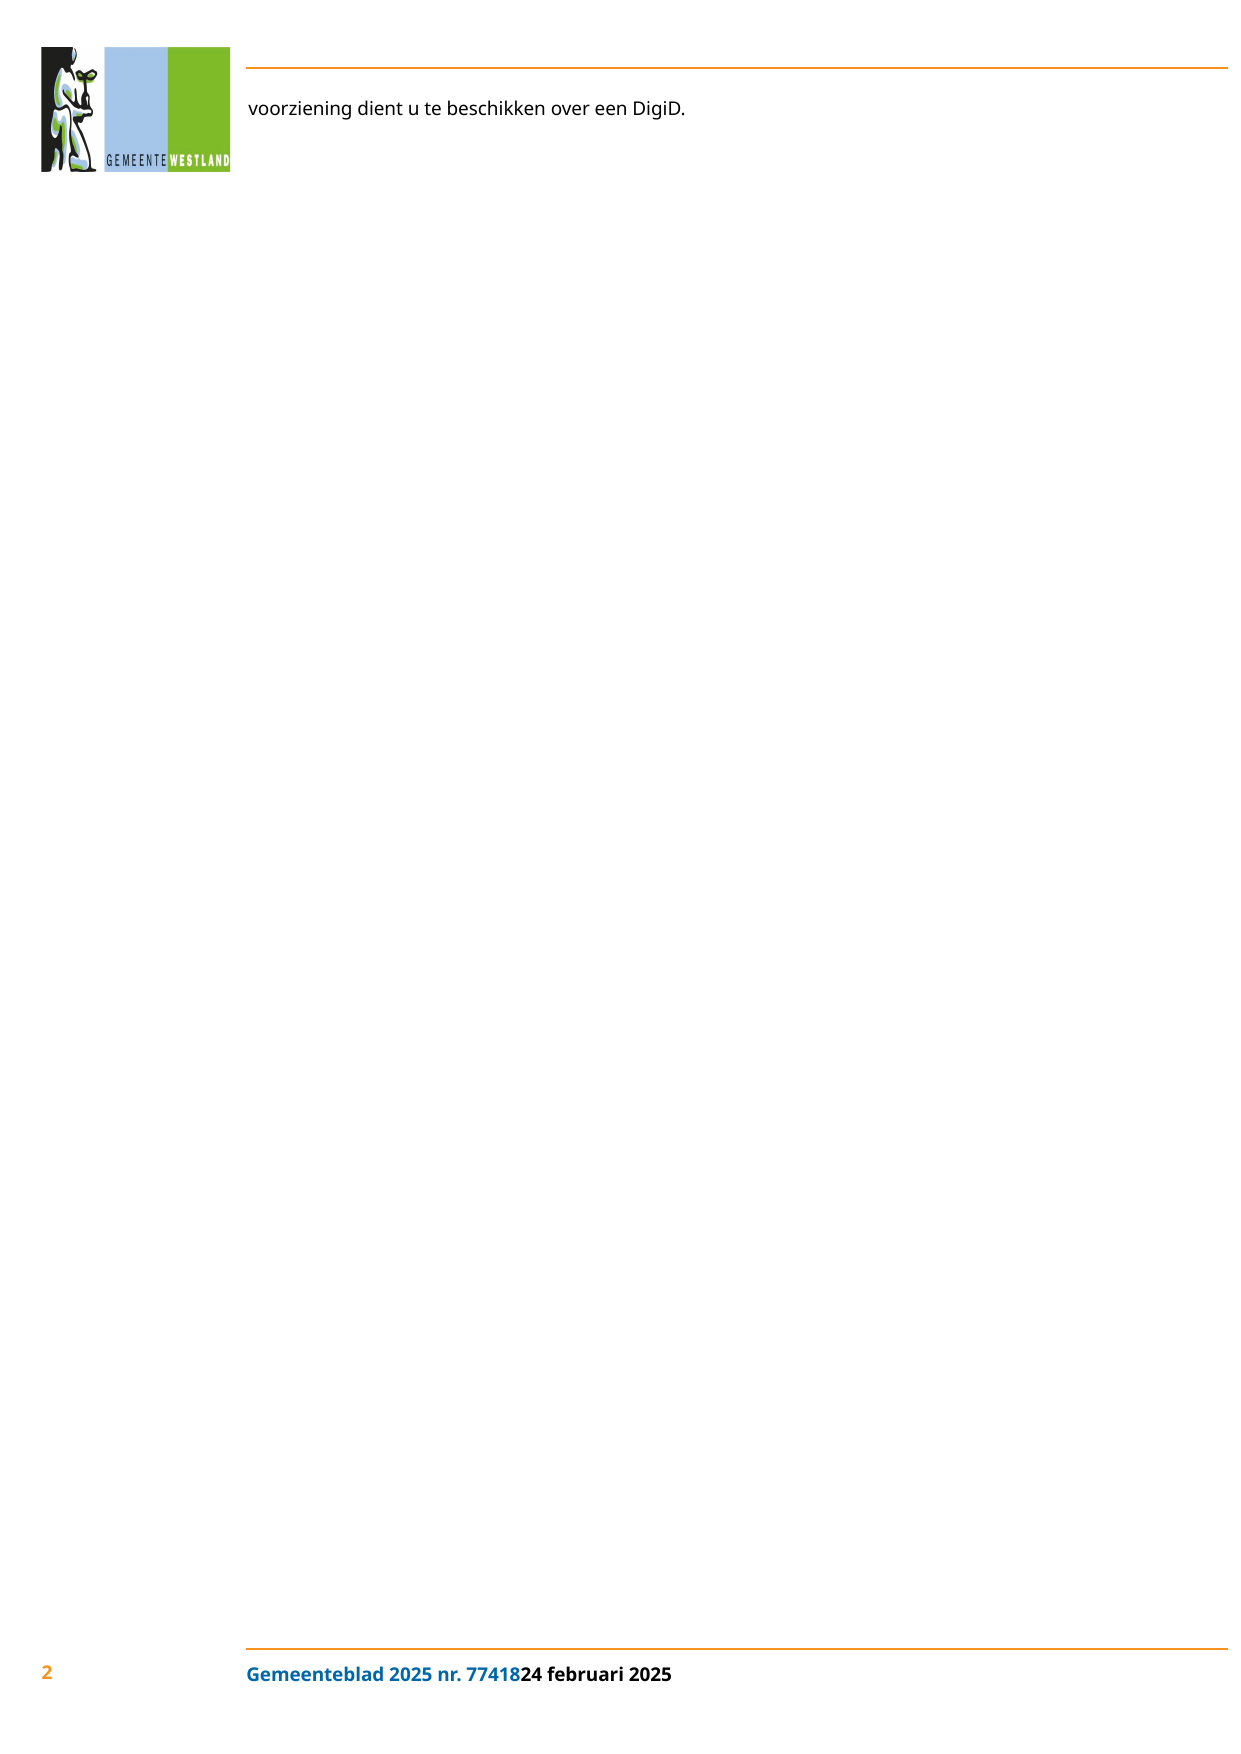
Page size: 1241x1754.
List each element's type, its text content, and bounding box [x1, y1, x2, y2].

picture [41, 47, 231, 172]
text voorziening dient u te beschikken over een DigiD. [248, 95, 1152, 121]
